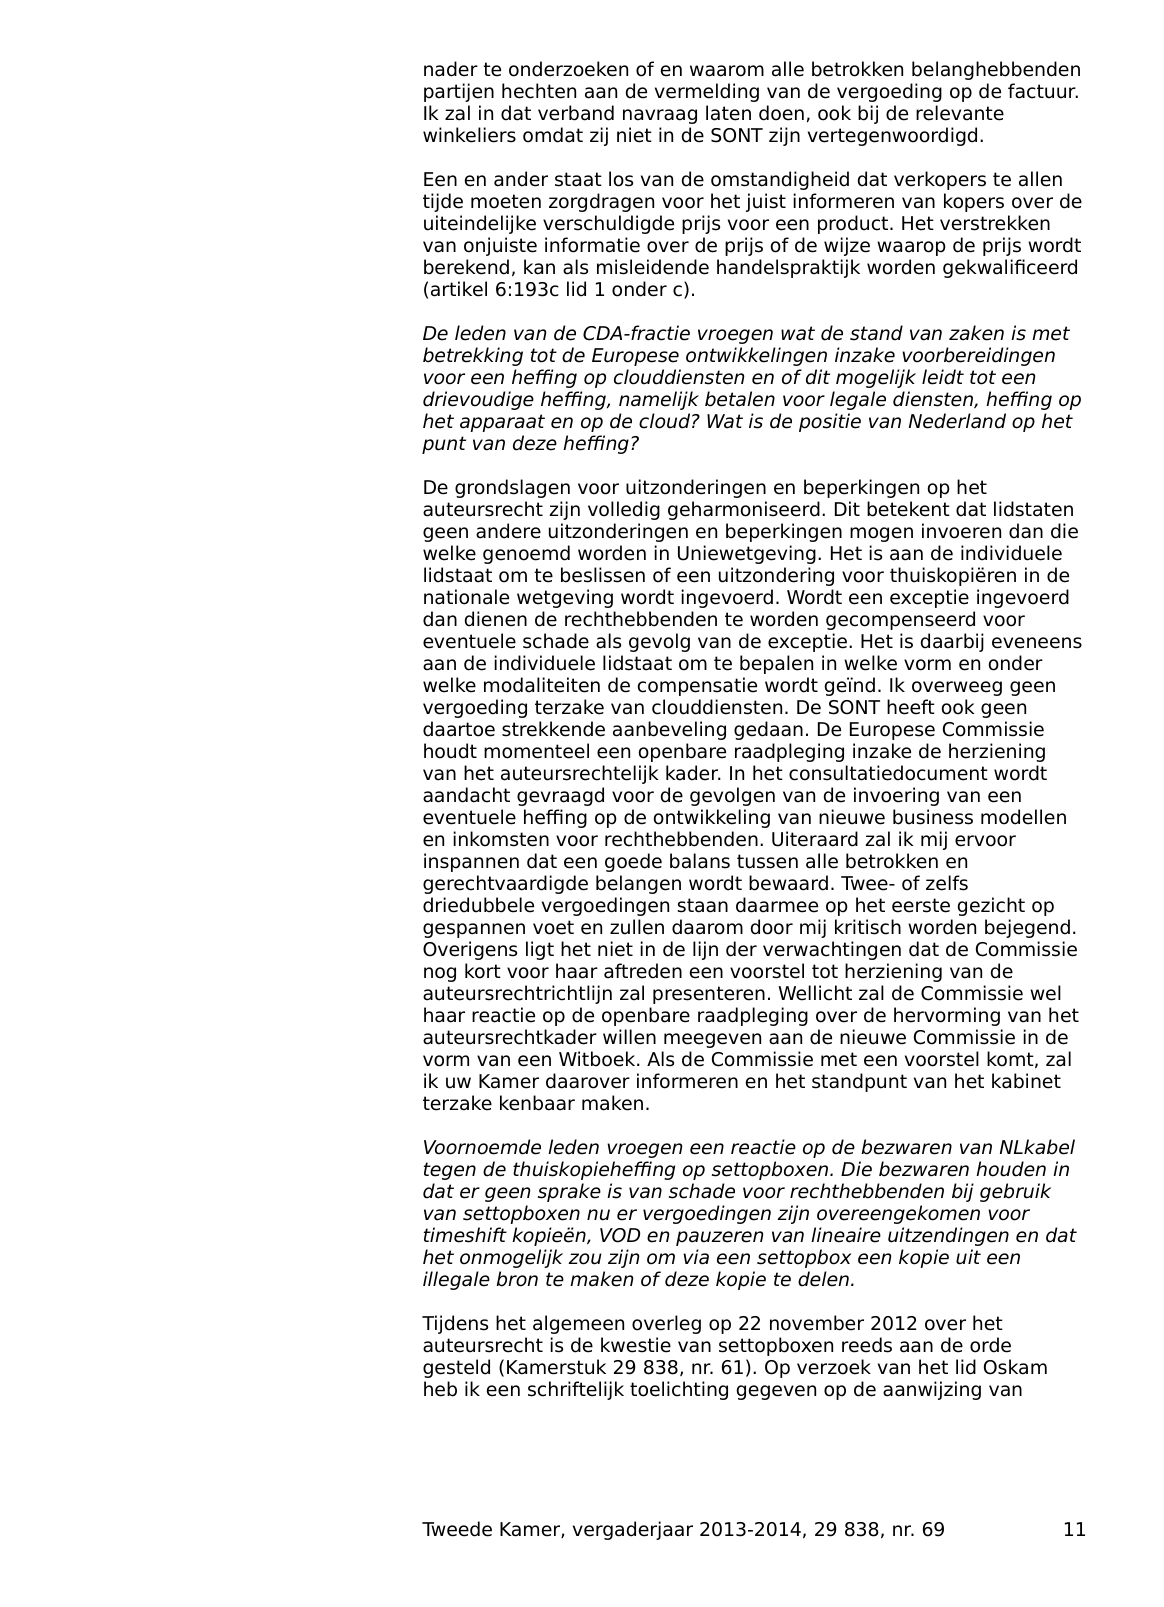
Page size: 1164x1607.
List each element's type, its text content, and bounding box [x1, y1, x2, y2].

text nader te onderzoeken of en waarom alle betrokken belanghebbenden partijen hechten aan de vermelding van de vergoeding op de factuur. Ik zal in dat verband navraag laten doen, ook bij de relevante winkeliers omdat zij niet in de SONT zijn vertegenwoordigd. [422, 59, 1087, 147]
text De grondslagen voor uitzonderingen en beperkingen op het auteursrecht zijn volledig geharmoniseerd. Dit betekent dat lidstaten geen andere uitzonderingen en beperkingen mogen invoeren dan die welke genoemd worden in Uniewetgeving. Het is aan de individuele lidstaat om te beslissen of een uitzondering voor thuiskopiëren in de nationale wetgeving wordt ingevoerd. Wordt een exceptie ingevoerd dan dienen de rechthebbenden te worden gecompenseerd voor eventuele schade als gevolg van de exceptie. Het is daarbij eveneens aan de individuele lidstaat om te bepalen in welke vorm en onder welke modaliteiten de compensatie wordt geïnd. Ik overweeg geen vergoeding terzake van clouddiensten. De SONT heeft ook geen daartoe strekkende aanbeveling gedaan. De Europese Commissie houdt momenteel een openbare raadpleging inzake de herziening van het auteursrechtelijk kader. In het consultatiedocument wordt aandacht gevraagd voor de gevolgen van de invoering van een eventuele heffing op de ontwikkeling van nieuwe business modellen en inkomsten voor rechthebbenden. Uiteraard zal ik mij ervoor inspannen dat een goede balans tussen alle betrokken en gerechtvaardigde belangen wordt bewaard. Twee- of zelfs driedubbele vergoedingen staan daarmee op het eerste gezicht op gespannen voet en zullen daarom door mij kritisch worden bejegend. Overigens ligt het niet in de lijn der verwachtingen dat de Commissie nog kort voor haar aftreden een voorstel tot herziening van de auteursrechtrichtlijn zal presenteren. Wellicht zal de Commissie wel haar reactie op de openbare raadpleging over de hervorming van het auteursrechtkader willen meegeven aan de nieuwe Commissie in de vorm van een Witboek. Als de Commissie met een voorstel komt, zal ik uw Kamer daarover informeren en het standpunt van het kabinet terzake kenbaar maken. [422, 477, 1087, 1115]
text Tijdens het algemeen overleg op 22 november 2012 over het auteursrecht is de kwestie van settopboxen reeds aan de orde gesteld (Kamerstuk 29 838, nr. 61). Op verzoek van het lid Oskam heb ik een schriftelijk toelichting gegeven op de aanwijzing van [422, 1313, 1087, 1401]
text Voornoemde leden vroegen een reactie op de bezwaren van NLkabel tegen de thuiskopieheffing op settopboxen. Die bezwaren houden in dat er geen sprake is van schade voor rechthebbenden bij gebruik van settopboxen nu er vergoedingen zijn overeengekomen voor timeshift kopieën, VOD en pauzeren van lineaire uitzendingen en dat het onmogelijk zou zijn om via een settopbox een kopie uit een illegale bron te maken of deze kopie te delen. [422, 1137, 1087, 1291]
text Een en ander staat los van de omstandigheid dat verkopers te allen tijde moeten zorgdragen voor het juist informeren van kopers over de uiteindelijke verschuldigde prijs voor een product. Het verstrekken van onjuiste informatie over de prijs of de wijze waarop de prijs wordt berekend, kan als misleidende handelspraktijk worden gekwalificeerd (artikel 6:193c lid 1 onder c). [422, 169, 1087, 301]
text De leden van de CDA-fractie vroegen wat de stand van zaken is met betrekking tot de Europese ontwikkelingen inzake voorbereidingen voor een heffing op clouddiensten en of dit mogelijk leidt tot een drievoudige heffing, namelijk betalen voor legale diensten, heffing op het apparaat en op de cloud? Wat is de positie van Nederland op het punt van deze heffing? [422, 323, 1087, 455]
